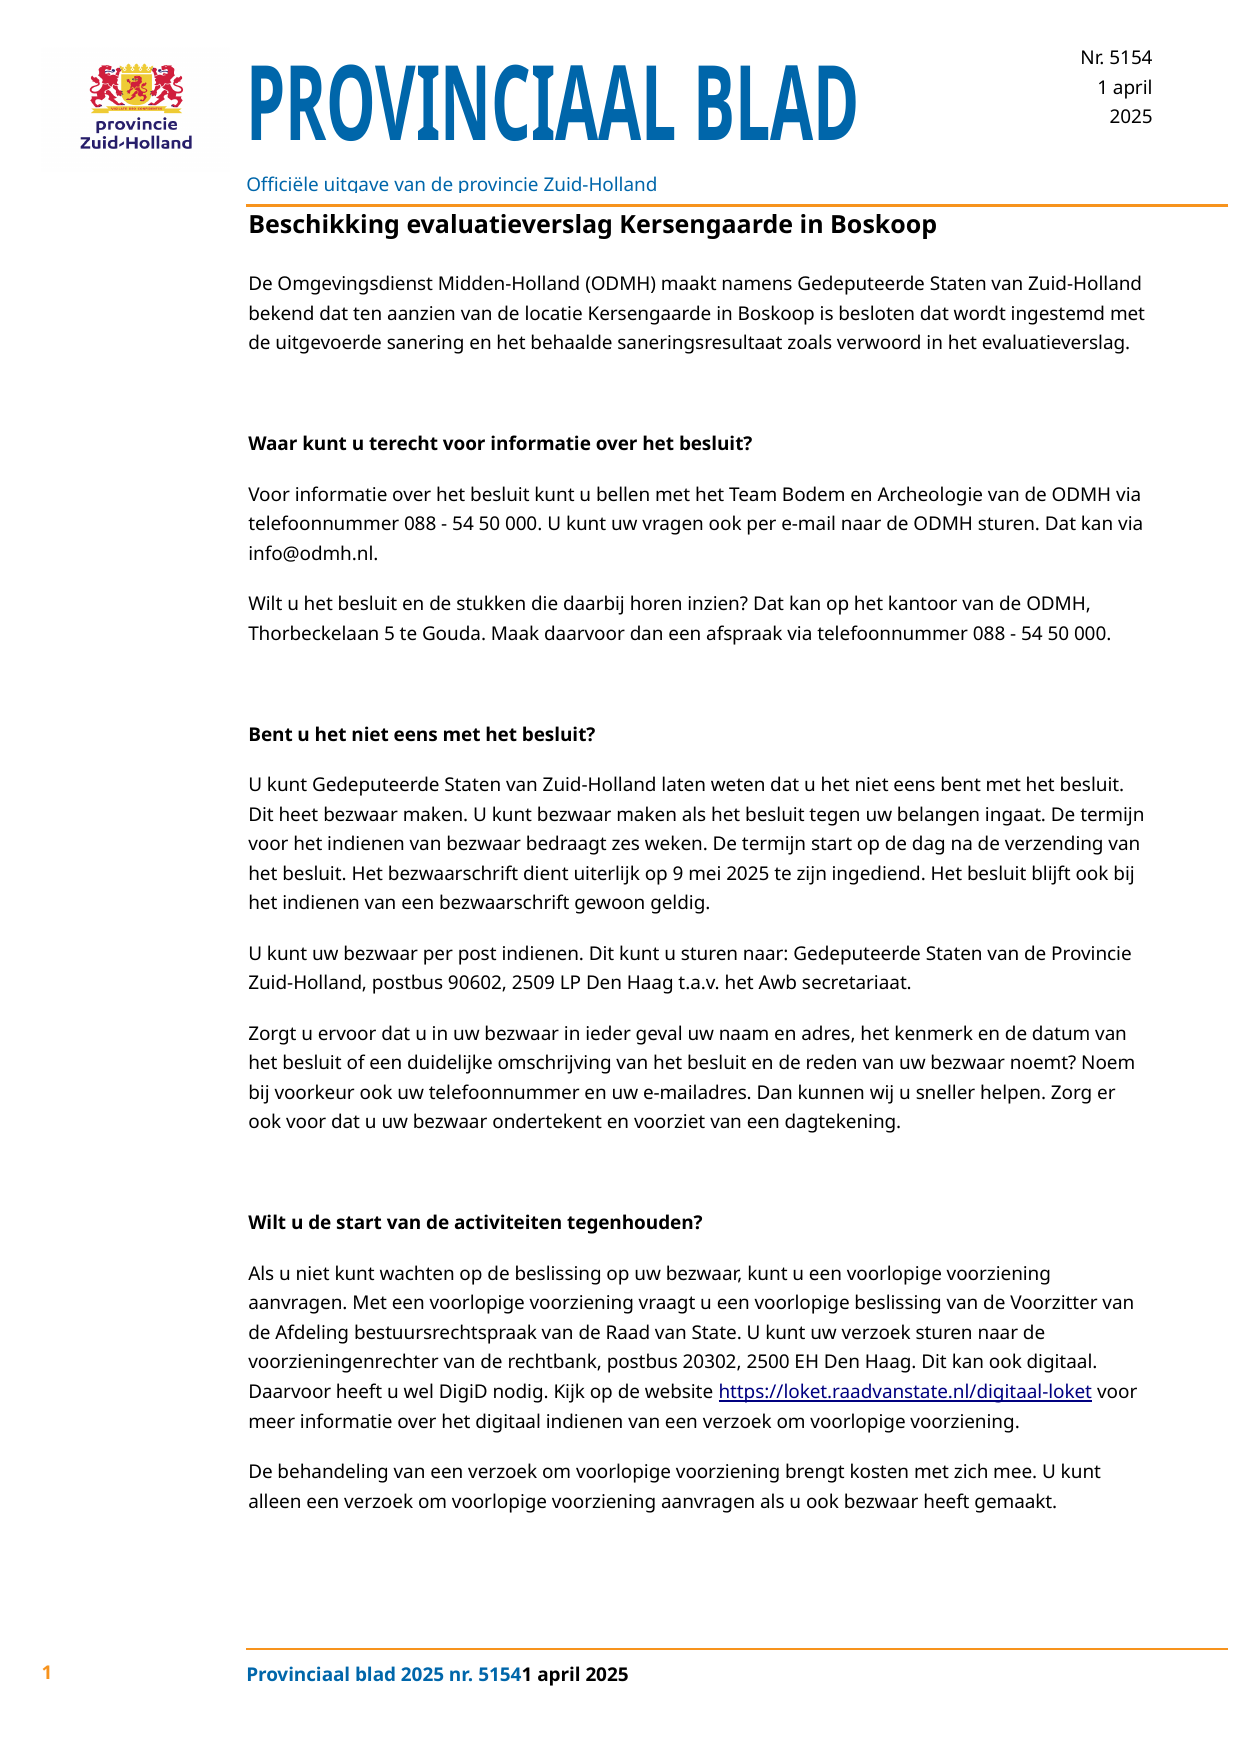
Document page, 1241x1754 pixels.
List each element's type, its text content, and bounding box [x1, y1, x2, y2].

text Als u niet kunt wachten op de beslissing op uw bezwaar, kunt u een voorlopige voorziening aanvragen. Met een voorlopige voorziening vraagt u een voorlopige beslissing van de Voorzitter van de Afdeling bestuursrechtspraak van de Raad van State. U kunt uw verzoek sturen naar de voorzieningenrechter van de rechtbank, postbus 20302, 2500 EH Den Haag. Dit kan ook digitaal. Daarvoor heeft u wel DigiD nodig. Kijk op de website https://loket.raadvanstate.nl/digitaal-loket voor meer informatie over het digitaal indienen van een verzoek om voorlopige voorziening. [248, 1260, 1152, 1433]
picture [41, 47, 231, 172]
text Wilt u het besluit en de stukken die daarbij horen inzien? Dat kan op het kantoor van de ODMH, Thorbeckelaan 5 te Gouda. Maak daarvoor dan een afspraak via telefoonnummer 088 - 54 50 000. [248, 590, 1152, 646]
text Beschikking evaluatieverslag Kersengaarde in Boskoop [248, 207, 1152, 241]
text De behandeling van een verzoek om voorlopige voorziening brengt kosten met zich mee. U kunt alleen een verzoek om voorlopige voorziening aanvragen als u ook bezwaar heeft gemaakt. [248, 1458, 1152, 1513]
text Voor informatie over het besluit kunt u bellen met het Team Bodem en Archeologie van de ODMH via telefoonnummer 088 - 54 50 000. U kunt uw vragen ook per e-mail naar de ODMH sturen. Dat kan via info@odmh.nl. [248, 481, 1152, 566]
text Wilt u de start van de activiteiten tegenhouden? [248, 1209, 1152, 1235]
text U kunt Gedeputeerde Staten van Zuid-Holland laten weten dat u het niet eens bent met het besluit. Dit heet bezwaar maken. U kunt bezwaar maken als het besluit tegen uw belangen ingaat. De termijn voor het indienen van bezwaar bedraagt zes weken. De termijn start op de dag na de verzending van het besluit. Het bezwaarschrift dient uiterlijk op 9 mei 2025 te zijn ingediend. Het besluit blijft ook bij het indienen van een bezwaarschrift gewoon geldig. [248, 771, 1152, 915]
text De Omgevingsdienst Midden-Holland (ODMH) maakt namens Gedeputeerde Staten van Zuid-Holland bekend dat ten aanzien van de locatie Kersengaarde in Boskoop is besloten dat wordt ingestemd met de uitgevoerde sanering en het behaalde saneringsresultaat zoals verwoord in het evaluatieverslag. [248, 270, 1152, 355]
text Bent u het niet eens met het besluit? [248, 721, 1152, 746]
text Waar kunt u terecht voor informatie over het besluit? [248, 430, 1152, 456]
text U kunt uw bezwaar per post indienen. Dit kunt u sturen naar: Gedeputeerde Staten van de Provincie Zuid-Holland, postbus 90602, 2509 LP Den Haag t.a.v. het Awb secretariaat. [248, 940, 1152, 995]
text Zorgt u ervoor dat u in uw bezwaar in ieder geval uw naam en adres, het kenmerk en de datum van het besluit of een duidelijke omschrijving van het besluit en de reden van uw bezwaar noemt? Noem bij voorkeur ook uw telefoonnummer en uw e-mailadres. Dan kunnen wij u sneller helpen. Zorg er ook voor dat u uw bezwaar ondertekent en voorziet van een dagtekening. [248, 1020, 1152, 1134]
